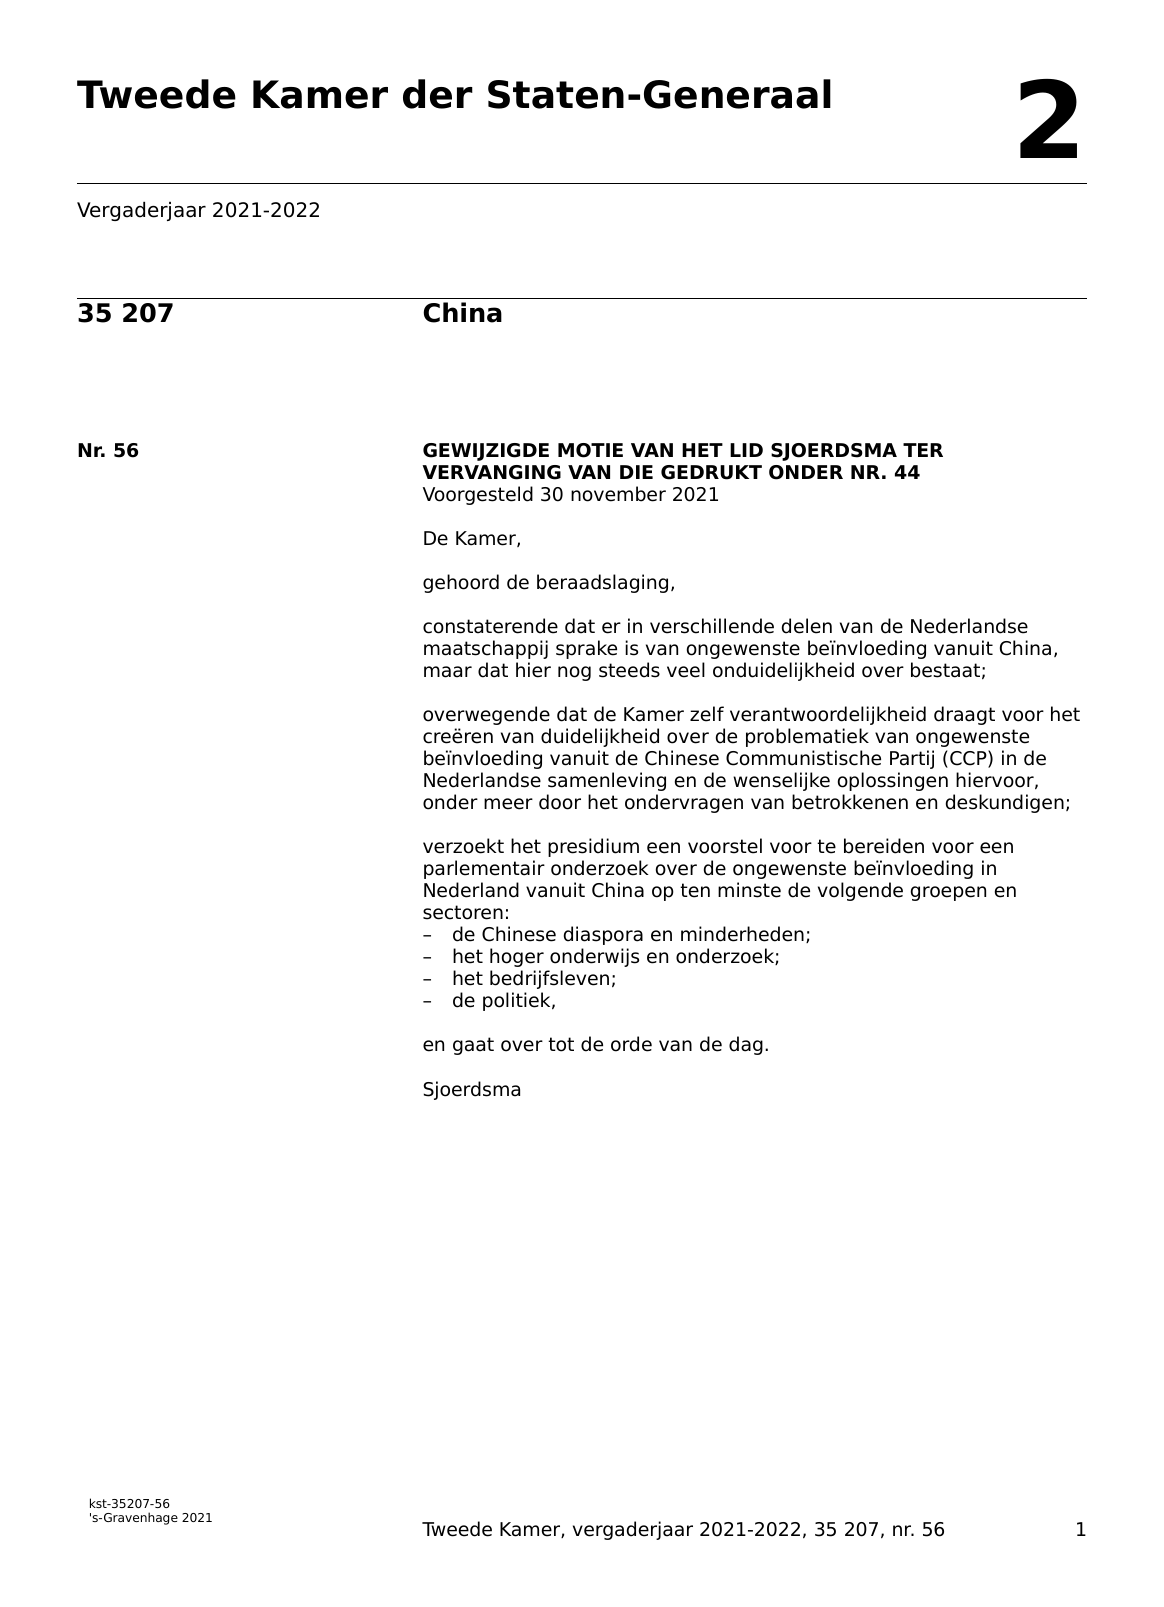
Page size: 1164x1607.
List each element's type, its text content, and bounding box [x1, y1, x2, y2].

text – de politiek, [422, 990, 1087, 1012]
text – het hoger onderwijs en onderzoek; [422, 946, 1087, 968]
text – het bedrijfsleven; [422, 968, 1087, 990]
text De Kamer, [422, 528, 1087, 550]
table_cell Vergaderjaar 2021-2022 [77, 184, 1087, 298]
text verzoekt het presidium een voorstel voor te bereiden voor een parlementair onderzoek over de ongewenste beïnvloeding in Nederland vanuit China op ten minste de volgende groepen en sectoren: [422, 836, 1087, 924]
text kst-35207-56 [88, 1497, 323, 1511]
text 's-Gravenhage 2021 [88, 1511, 323, 1525]
table_header 2 [886, 59, 1087, 183]
text overwegende dat de Kamer zelf verantwoordelijkheid draagt voor het creëren van duidelijkheid over de problematiek van ongewenste beïnvloeding vanuit de Chinese Communistische Partij (CCP) in de Nederlandse samenleving en de wenselijke oplossingen hiervoor, onder meer door het ondervragen van betrokkenen en deskundigen; [422, 704, 1087, 814]
text Sjoerdsma [422, 1078, 1087, 1101]
subtitle 35 207 China [77, 299, 1087, 329]
text gehoord de beraadslaging, [422, 572, 1087, 594]
text constaterende dat er in verschillende delen van de Nederlandse maatschappij sprake is van ongewenste beïnvloeding vanuit China, maar dat hier nog steeds veel onduidelijkheid over bestaat; [422, 616, 1087, 682]
text Voorgesteld 30 november 2021 [422, 484, 1087, 506]
text en gaat over tot de orde van de dag. [422, 1034, 1087, 1056]
text – de Chinese diaspora en minderheden; [422, 924, 1087, 946]
table_header Tweede Kamer der Staten-Generaal [77, 59, 886, 183]
subtitle Nr. 56 GEWIJZIGDE MOTIE VAN HET LID SJOERDSMA TER VERVANGING VAN DIE GEDRUKT ONDER NR. 44 [77, 440, 1087, 484]
